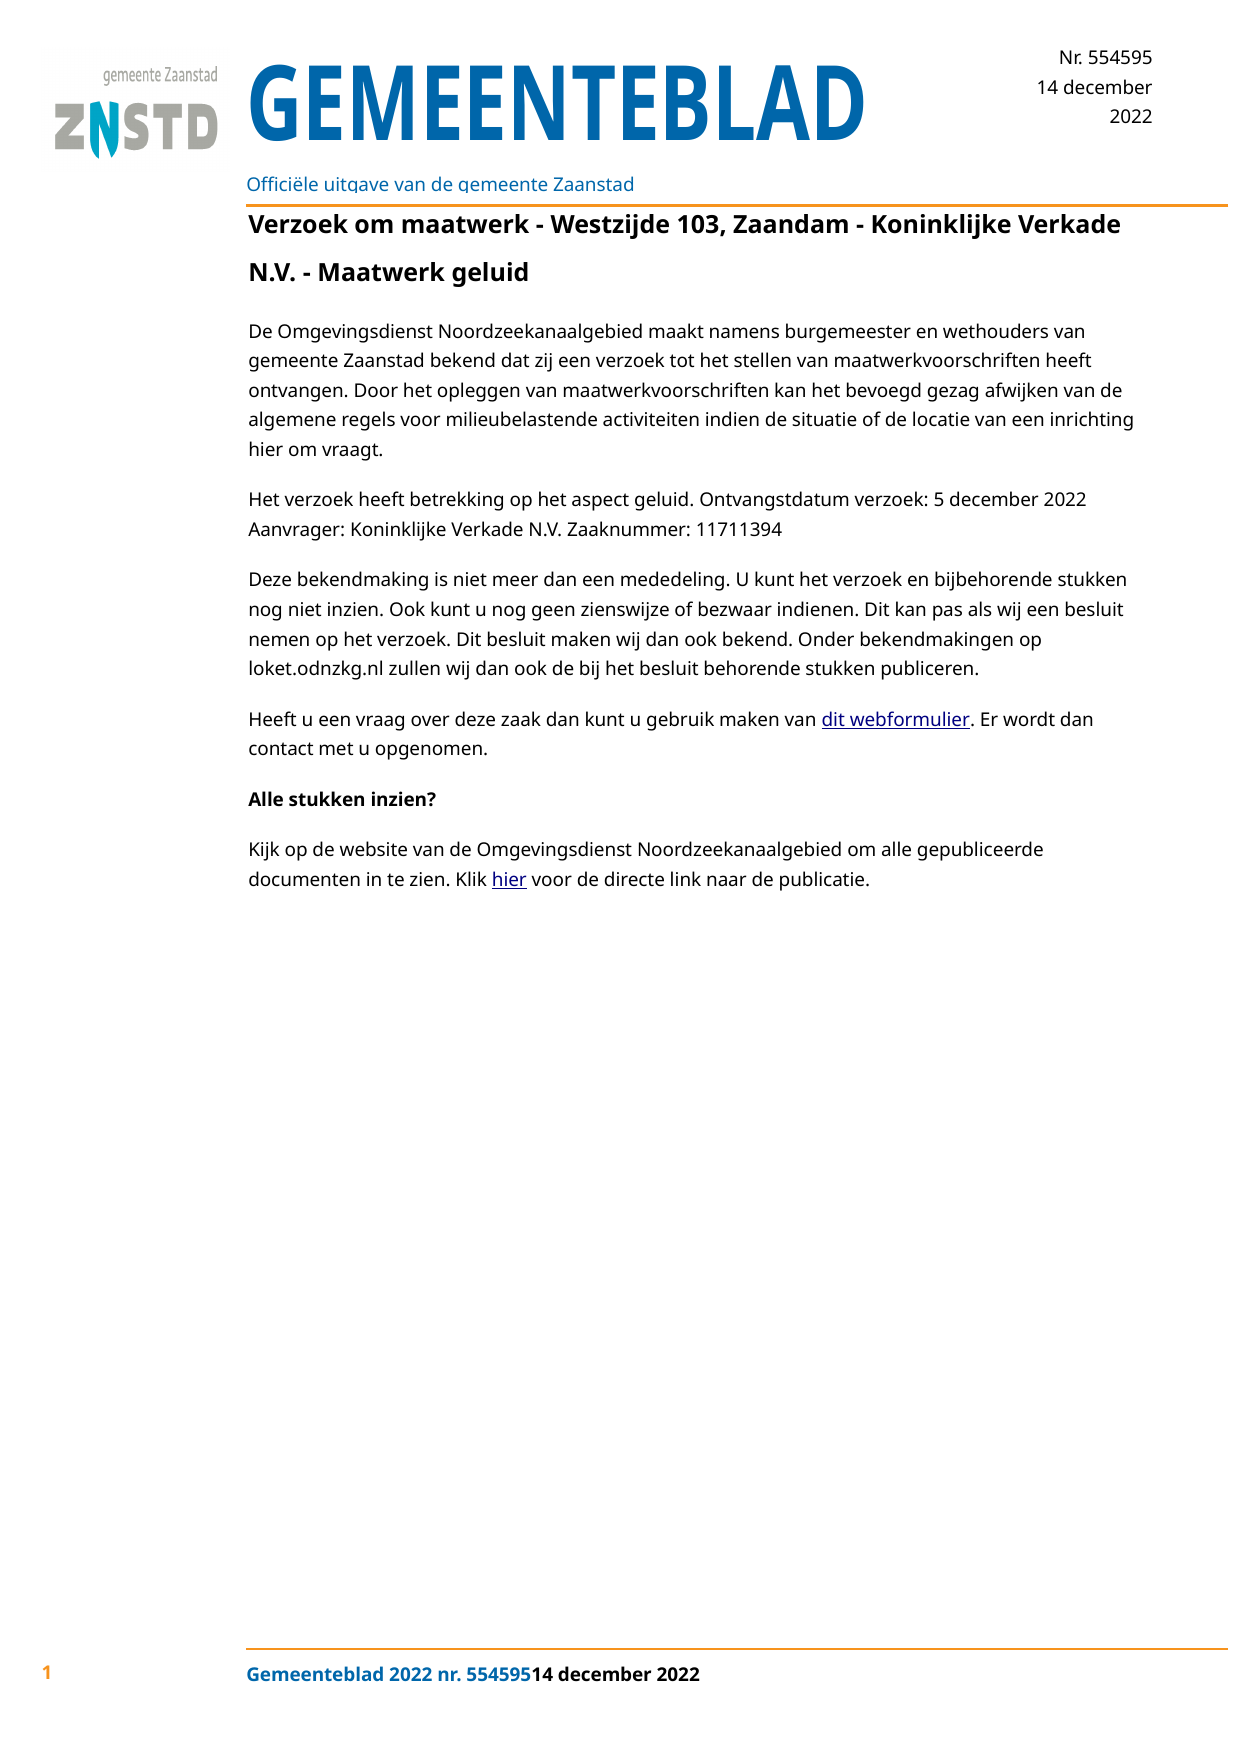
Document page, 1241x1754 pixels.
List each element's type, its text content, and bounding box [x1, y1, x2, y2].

picture [41, 47, 231, 172]
text Het verzoek heeft betrekking op het aspect geluid. Ontvangstdatum verzoek: 5 december 2022 Aanvrager: Koninklijke Verkade N.V. Zaaknummer: 11711394 [248, 487, 1152, 542]
text De Omgevingsdienst Noordzeekanaalgebied maakt namens burgemeester en wethouders van gemeente Zaanstad bekend dat zij een verzoek tot het stellen van maatwerkvoorschriften heeft ontvangen. Door het opleggen van maatwerkvoorschriften kan het bevoegd gezag afwijken van de algemene regels voor milieubelastende activiteiten indien de situatie of de locatie van een inrichting hier om vraagt. [248, 318, 1152, 462]
text Deze bekendmaking is niet meer dan een mededeling. U kunt het verzoek en bijbehorende stukken nog niet inzien. Ook kunt u nog geen zienswijze of bezwaar indienen. Dit kan pas als wij een besluit nemen op het verzoek. Dit besluit maken wij dan ook bekend. Onder bekendmakingen op loket.odnzkg.nl zullen wij dan ook de bij het besluit behorende stukken publiceren. [248, 567, 1152, 681]
text Heeft u een vraag over deze zaak dan kunt u gebruik maken van dit webformulier. Er wordt dan contact met u opgenomen. [248, 706, 1152, 761]
text Verzoek om maatwerk - Westzijde 103, Zaandam - Koninklijke Verkade N.V. - Maatwerk geluid [248, 207, 1152, 288]
text Alle stukken inzien? [248, 786, 1152, 812]
text Kijk op de website van de Omgevingsdienst Noordzeekanaalgebied om alle gepubliceerde documenten in te zien. Klik hier voor de directe link naar de publicatie. [248, 836, 1152, 892]
